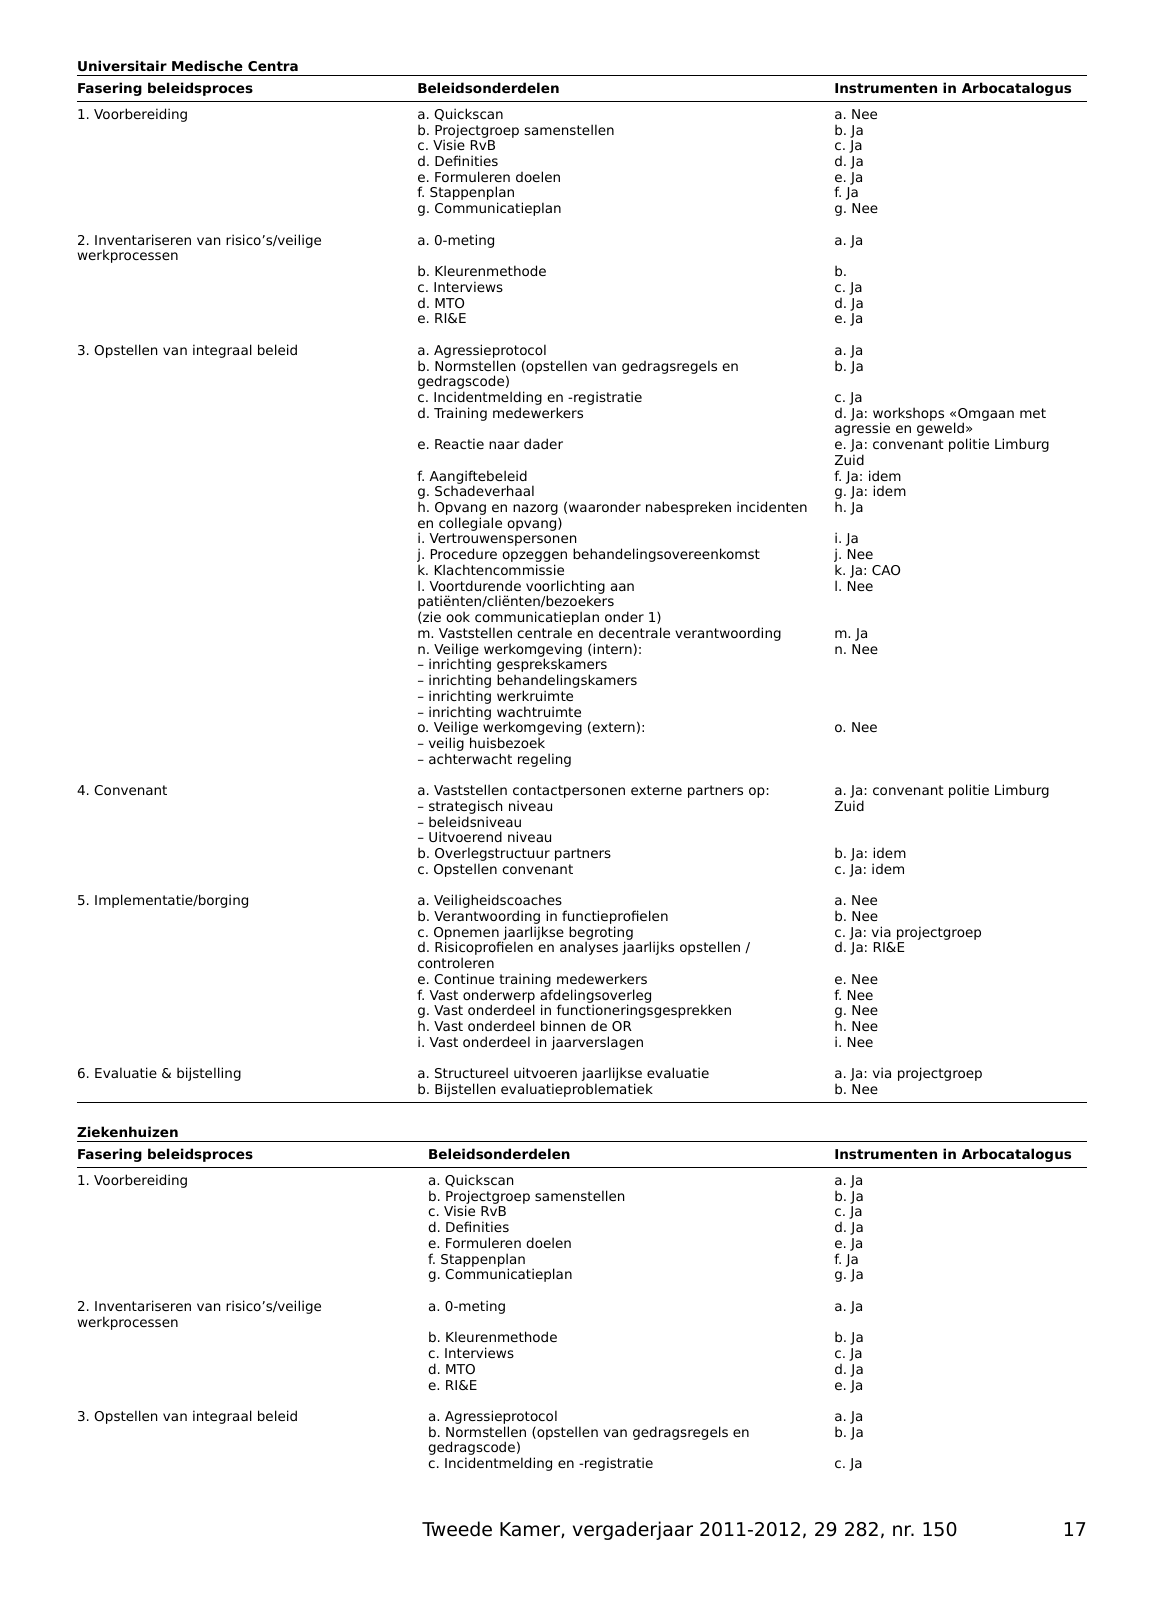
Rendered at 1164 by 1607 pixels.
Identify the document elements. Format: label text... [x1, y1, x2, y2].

table_cell [77, 154, 411, 169]
table_cell [77, 390, 411, 406]
table_cell c. Opstellen convenant [411, 862, 828, 877]
table_cell b. Normstellen (opstellen van gedragsregels en gedragscode) [411, 358, 828, 390]
table_cell i. Vast onderdeel in jaarverslagen [411, 1035, 828, 1050]
table_header Ziekenhuizen [77, 1125, 1087, 1141]
table_cell b. Overlegstructuur partners [411, 846, 828, 862]
table_cell h. Nee [828, 1019, 1087, 1035]
table_cell d. Ja [828, 154, 1087, 169]
table_cell e. RI&E [411, 311, 828, 327]
table_cell i. Nee [828, 1035, 1087, 1050]
table_cell g. Schadeverhaal [411, 484, 828, 500]
table_cell [77, 280, 411, 295]
table_cell b. Kleurenmethode [422, 1330, 828, 1346]
table_cell f. Nee [828, 988, 1087, 1003]
table_cell c. Interviews [411, 280, 828, 295]
table_cell [422, 1393, 828, 1409]
table_cell c. Opnemen jaarlijkse begroting [411, 925, 828, 940]
table_cell e. Ja [828, 1236, 1087, 1251]
table_cell [77, 846, 411, 862]
table_cell [77, 264, 411, 280]
table_cell 3. Opstellen van integraal beleid [77, 343, 411, 358]
table_cell [77, 1003, 411, 1019]
table_cell a. Veiligheidscoaches [411, 893, 828, 909]
table_cell [77, 1204, 422, 1220]
table_cell a. Ja: convenant politie Limburg Zuid [828, 783, 1087, 846]
table_cell [77, 327, 411, 343]
table_cell k. Ja: CAO [828, 563, 1087, 578]
table_cell c. Visie RvB [411, 138, 828, 154]
table_cell [77, 940, 411, 972]
table_cell m. Vaststellen centrale en decentrale verantwoording [411, 626, 828, 641]
table_cell [77, 1189, 422, 1204]
table_cell e. Formuleren doelen [411, 170, 828, 185]
table_cell e. RI&E [422, 1377, 828, 1393]
table_cell c. Incidentmelding en -registratie [411, 390, 828, 406]
table_cell [77, 138, 411, 154]
table_cell b. Nee [828, 909, 1087, 924]
table_cell h. Vast onderdeel binnen de OR [411, 1019, 828, 1035]
table_cell [77, 909, 411, 924]
table_cell d. Definities [411, 154, 828, 169]
table_cell [77, 358, 411, 390]
table_cell 1. Voorbereiding [77, 102, 411, 122]
table_cell Beleidsonderdelen [411, 76, 828, 101]
table_cell a. Agressieprotocol [411, 343, 828, 358]
table_cell [77, 1220, 422, 1236]
table_cell o. Veilige werkomgeving (extern): – veilig huisbezoek – achterwacht regeling [411, 720, 828, 767]
table_cell n. Nee [828, 641, 1087, 720]
table_cell o. Nee [828, 720, 1087, 767]
table_cell d. Ja [828, 1362, 1087, 1377]
table_cell [77, 988, 411, 1003]
table_cell k. Klachtencommissie [411, 563, 828, 578]
table_cell 2. Inventariseren van risico’s/veilige werkprocessen [77, 233, 411, 264]
table_cell b. Bijstellen evaluatieproblematiek [411, 1082, 828, 1102]
table_cell a. Ja [828, 233, 1087, 264]
table_cell m. Ja [828, 626, 1087, 641]
table_cell b. Ja [828, 1189, 1087, 1204]
table_cell [77, 217, 411, 232]
table_cell [77, 406, 411, 437]
table_cell e. Formuleren doelen [422, 1236, 828, 1251]
table_cell [77, 878, 411, 893]
table_header Universitair Medische Centra [77, 59, 1087, 75]
table_cell g. Nee [828, 1003, 1087, 1019]
table_cell d. MTO [411, 295, 828, 311]
table_cell c. Ja [828, 1204, 1087, 1220]
table_cell f. Stappenplan [422, 1251, 828, 1267]
table_cell b. Verantwoording in functieprofielen [411, 909, 828, 924]
table_cell a. Nee [828, 102, 1087, 122]
table_cell d. Risicoprofielen en analyses jaarlijks opstellen / controleren [411, 940, 828, 972]
table_cell c. Ja [828, 1456, 1087, 1472]
table_cell [411, 327, 828, 343]
table_cell e. Ja: convenant politie Limburg Zuid [828, 437, 1087, 468]
table_cell [77, 1035, 411, 1050]
table_cell d. Ja: workshops «Omgaan met agressie en geweld» [828, 406, 1087, 437]
table_cell e. Continue training medewerkers [411, 972, 828, 987]
table_cell [77, 767, 411, 783]
table_cell d. Ja [828, 295, 1087, 311]
table_cell e. Ja [828, 170, 1087, 185]
table_cell a. Vaststellen contactpersonen externe partners op: – strategisch niveau – beleidsniveau – Uitvoerend niveau [411, 783, 828, 846]
table_cell g. Ja: idem [828, 484, 1087, 500]
table_cell Beleidsonderdelen [422, 1142, 828, 1167]
table_cell [828, 217, 1087, 232]
table_cell a. Ja [828, 343, 1087, 358]
table_cell a. 0-meting [411, 233, 828, 264]
table_cell h. Opvang en nazorg (waaronder nabespreken incidenten en collegiale opvang) [411, 500, 828, 531]
table_cell f. Ja [828, 1251, 1087, 1267]
table_cell b. Ja: idem [828, 846, 1087, 862]
table_cell 1. Voorbereiding [77, 1168, 422, 1188]
table_cell a. Ja: via projectgroep [828, 1066, 1087, 1082]
table_cell [77, 862, 411, 877]
table_cell a. Ja [828, 1168, 1087, 1188]
table_cell l. Voortdurende voorlichting aan patiënten/cliënten/bezoekers (zie ook communicatieplan onder 1) [411, 579, 828, 626]
table_cell d. Training medewerkers [411, 406, 828, 437]
table_cell i. Ja [828, 531, 1087, 547]
table_cell [77, 500, 411, 531]
table_cell a. Agressieprotocol [422, 1409, 828, 1424]
table_cell c. Interviews [422, 1346, 828, 1362]
table_cell e. Nee [828, 972, 1087, 987]
table_cell c. Ja [828, 390, 1087, 406]
table_cell c. Ja [828, 1346, 1087, 1362]
table_cell l. Nee [828, 579, 1087, 626]
table_cell [77, 1330, 422, 1346]
table_cell [77, 1425, 422, 1456]
table_cell [77, 123, 411, 138]
table_cell f. Vast onderwerp afdelingsoverleg [411, 988, 828, 1003]
table_cell Fasering beleidsproces [77, 1142, 422, 1167]
table_cell [77, 579, 411, 626]
table_cell [77, 1082, 411, 1102]
table_cell b. Ja [828, 123, 1087, 138]
table_cell c. Visie RvB [422, 1204, 828, 1220]
table_cell [77, 531, 411, 547]
table_cell d. Definities [422, 1220, 828, 1236]
table_cell [828, 1050, 1087, 1066]
table_cell [77, 563, 411, 578]
table_cell f. Ja: idem [828, 469, 1087, 484]
table_cell [77, 626, 411, 641]
table_cell a. Ja [828, 1409, 1087, 1424]
table_cell [77, 1019, 411, 1035]
table_cell c. Ja: via projectgroep [828, 925, 1087, 940]
table_cell g. Vast onderdeel in functioneringsgesprekken [411, 1003, 828, 1019]
table_cell a. Quickscan [411, 102, 828, 122]
table_cell g. Communicatieplan [422, 1267, 828, 1283]
table_cell [77, 972, 411, 987]
table_cell Instrumenten in Arbocatalogus [828, 1142, 1087, 1167]
table_cell [77, 1456, 422, 1472]
table_cell d. Ja: RI&E [828, 940, 1087, 972]
table_cell [77, 1251, 422, 1267]
table_cell [828, 327, 1087, 343]
table_cell [77, 295, 411, 311]
table_cell g. Communicatieplan [411, 201, 828, 217]
table_cell [411, 767, 828, 783]
table_cell Fasering beleidsproces [77, 76, 411, 101]
table_cell [77, 547, 411, 563]
table_cell [77, 925, 411, 940]
table_cell [77, 1346, 422, 1362]
table_cell [77, 469, 411, 484]
table_cell f. Stappenplan [411, 185, 828, 201]
table_cell b. Ja [828, 1330, 1087, 1346]
table_cell [411, 1050, 828, 1066]
table_cell [77, 641, 411, 720]
table_cell f. Ja [828, 185, 1087, 201]
table_cell f. Aangiftebeleid [411, 469, 828, 484]
table_cell [77, 437, 411, 468]
table_cell 5. Implementatie/borging [77, 893, 411, 909]
table_cell b. Nee [828, 1082, 1087, 1102]
table_cell [411, 217, 828, 232]
table_cell e. Ja [828, 311, 1087, 327]
table_cell [77, 311, 411, 327]
table_cell i. Vertrouwenspersonen [411, 531, 828, 547]
table_cell [77, 1377, 422, 1393]
table_cell 2. Inventariseren van risico’s/veilige werkprocessen [77, 1299, 422, 1330]
table_cell 6. Evaluatie & bijstelling [77, 1066, 411, 1082]
table_cell [411, 878, 828, 893]
table_cell [77, 1267, 422, 1283]
table_cell 3. Opstellen van integraal beleid [77, 1409, 422, 1424]
table_cell b. Kleurenmethode [411, 264, 828, 280]
table_cell b. Projectgroep samenstellen [411, 123, 828, 138]
table_cell a. 0-meting [422, 1299, 828, 1330]
table_cell [828, 878, 1087, 893]
table_cell [422, 1283, 828, 1299]
table_cell j. Nee [828, 547, 1087, 563]
table_cell b. Ja [828, 1425, 1087, 1456]
table_cell c. Ja [828, 280, 1087, 295]
table_cell [77, 1362, 422, 1377]
table_cell [77, 1393, 422, 1409]
table_cell a. Nee [828, 893, 1087, 909]
table_cell g. Nee [828, 201, 1087, 217]
table_cell h. Ja [828, 500, 1087, 531]
table_cell d. Ja [828, 1220, 1087, 1236]
table_cell [828, 1283, 1087, 1299]
table_cell e. Ja [828, 1377, 1087, 1393]
table_cell b. Ja [828, 358, 1087, 390]
table_cell b. [828, 264, 1087, 280]
table_cell [77, 1283, 422, 1299]
table_cell [77, 720, 411, 767]
table_cell 4. Convenant [77, 783, 411, 846]
table_cell c. Ja [828, 138, 1087, 154]
table_cell g. Ja [828, 1267, 1087, 1283]
table_cell a. Structureel uitvoeren jaarlijkse evaluatie [411, 1066, 828, 1082]
table_cell d. MTO [422, 1362, 828, 1377]
table_cell [77, 185, 411, 201]
table_cell Instrumenten in Arbocatalogus [828, 76, 1087, 101]
table_cell [828, 767, 1087, 783]
table_cell [828, 1393, 1087, 1409]
table_cell [77, 201, 411, 217]
table_cell c. Incidentmelding en -registratie [422, 1456, 828, 1472]
table_cell n. Veilige werkomgeving (intern): – inrichting gesprekskamers – inrichting behandelingskamers – inrichting werkruimte – inrichting wachtruimte [411, 641, 828, 720]
table_cell a. Quickscan [422, 1168, 828, 1188]
table_cell j. Procedure opzeggen behandelingsovereenkomst [411, 547, 828, 563]
table_cell [77, 1236, 422, 1251]
table_cell [77, 170, 411, 185]
table_cell c. Ja: idem [828, 862, 1087, 877]
table_cell [77, 484, 411, 500]
table_cell a. Ja [828, 1299, 1087, 1330]
table_cell b. Normstellen (opstellen van gedragsregels en gedragscode) [422, 1425, 828, 1456]
table_cell [77, 1050, 411, 1066]
table_cell b. Projectgroep samenstellen [422, 1189, 828, 1204]
table_cell e. Reactie naar dader [411, 437, 828, 468]
